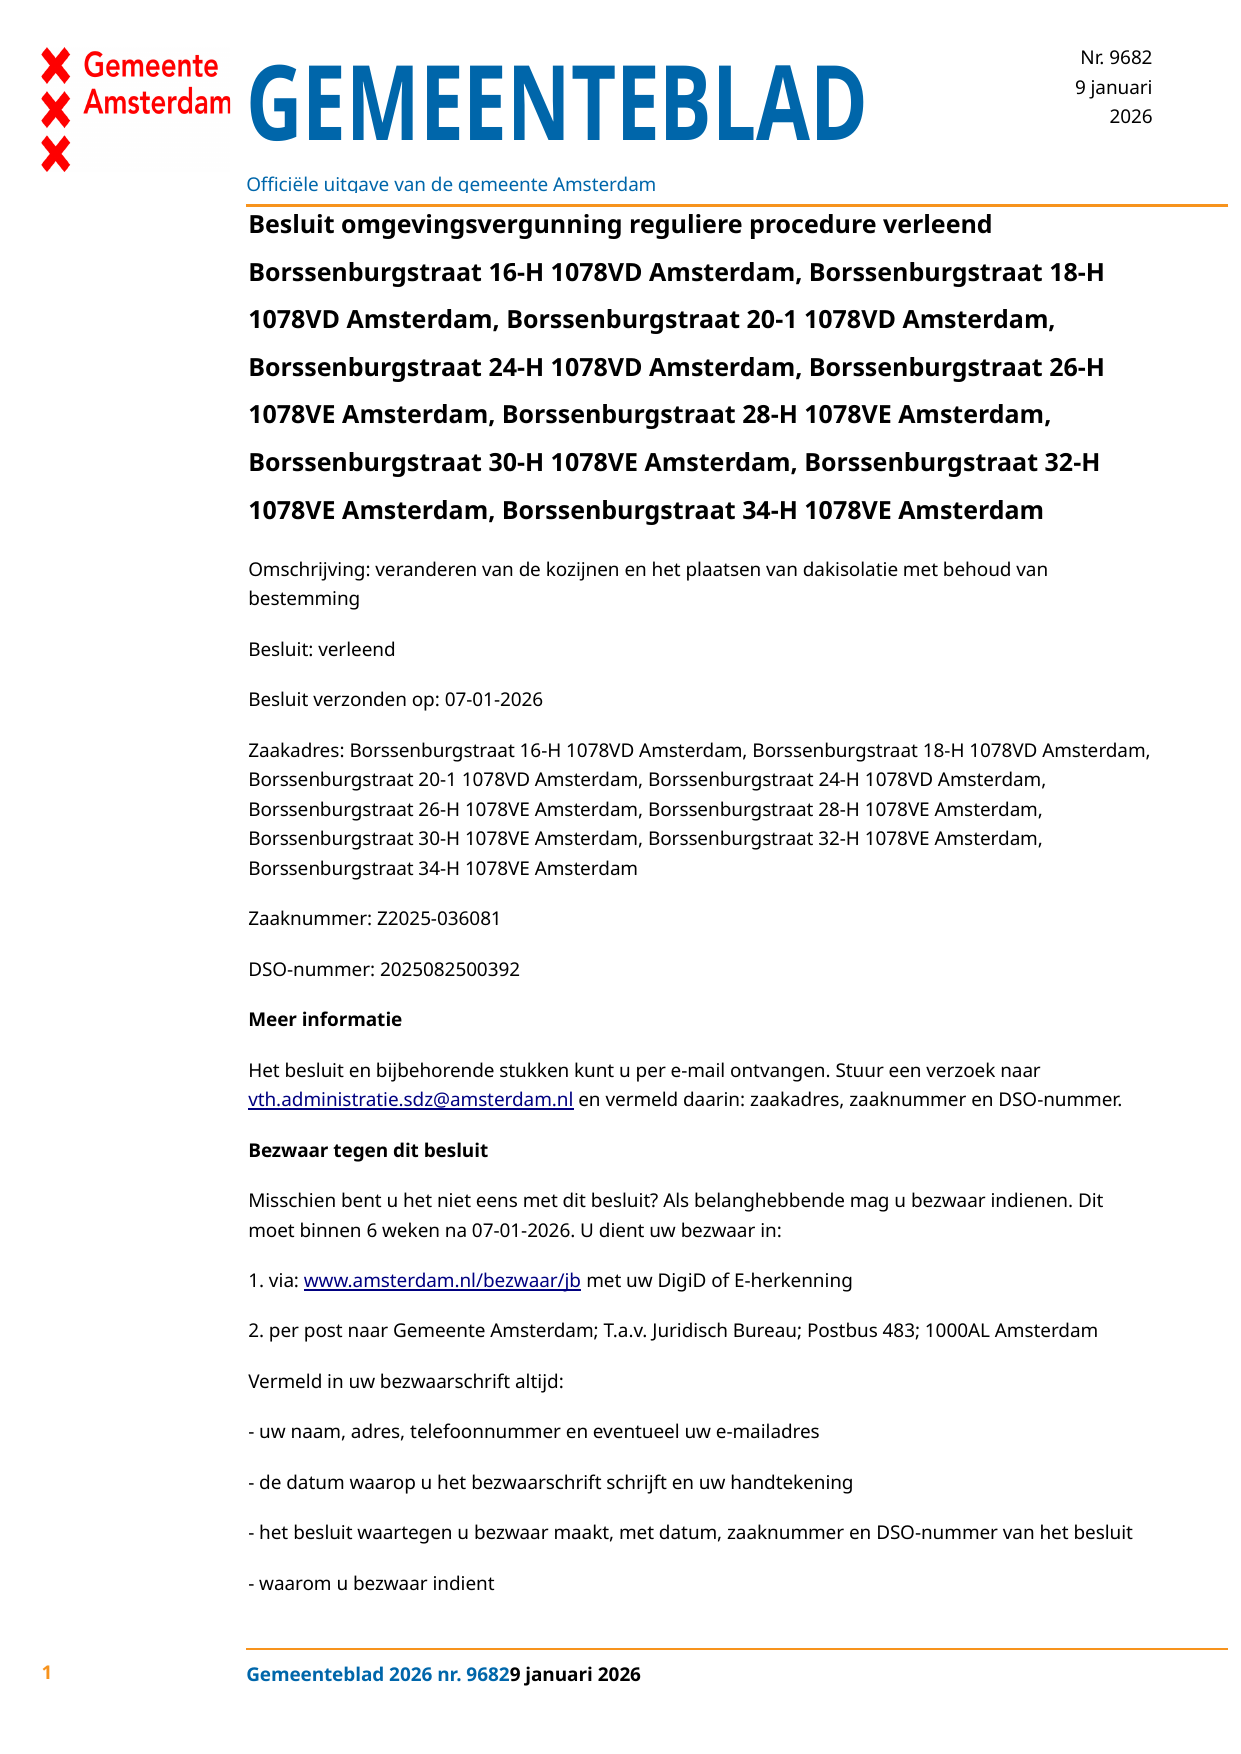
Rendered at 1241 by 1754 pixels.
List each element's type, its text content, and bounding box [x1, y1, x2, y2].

text Omschrijving: veranderen van de kozijnen en het plaatsen van dakisolatie met behoud van bestemming [248, 556, 1152, 611]
text Zaaknummer: Z2025-036081 [248, 906, 1152, 931]
text DSO-nummer: 2025082500392 [248, 956, 1152, 982]
text Misschien bent u het niet eens met dit besluit? Als belanghebbende mag u bezwaar indienen. Dit moet binnen 6 weken na 07-01-2026. U dient uw bezwaar in: [248, 1187, 1152, 1242]
text Vermeld in uw bezwaarschrift altijd: [248, 1368, 1152, 1394]
text Besluit verzonden op: 07-01-2026 [248, 686, 1152, 712]
text - het besluit waartegen u bezwaar maakt, met datum, zaaknummer en DSO-nummer van het besluit [248, 1519, 1152, 1545]
text - de datum waarop u het bezwaarschrift schrijft en uw handtekening [248, 1469, 1152, 1494]
text - waarom u bezwaar indient [248, 1570, 1152, 1595]
text Besluit omgevingsvergunning reguliere procedure verleend Borssenburgstraat 16-H 1078VD Amsterdam, Borssenburgstraat 18-H 1078VD Amsterdam, Borssenburgstraat 20-1 1078VD Amsterdam, Borssenburgstraat 24-H 1078VD Amsterdam, Borssenburgstraat 26-H 1078VE Amsterdam, Borssenburgstraat 28-H 1078VE Amsterdam, Borssenburgstraat 30-H 1078VE Amsterdam, Borssenburgstraat 32-H 1078VE Amsterdam, Borssenburgstraat 34-H 1078VE Amsterdam [248, 207, 1152, 526]
text - uw naam, adres, telefoonnummer en eventueel uw e-mailadres [248, 1418, 1152, 1444]
text Het besluit en bijbehorende stukken kunt u per e-mail ontvangen. Stuur een verzoek naar vth.administratie.sdz@amsterdam.nl en vermeld daarin: zaakadres, zaaknummer en DSO-nummer. [248, 1057, 1152, 1112]
text Zaakadres: Borssenburgstraat 16-H 1078VD Amsterdam, Borssenburgstraat 18-H 1078VD Amsterdam, Borssenburgstraat 20-1 1078VD Amsterdam, Borssenburgstraat 24-H 1078VD Amsterdam, Borssenburgstraat 26-H 1078VE Amsterdam, Borssenburgstraat 28-H 1078VE Amsterdam, Borssenburgstraat 30-H 1078VE Amsterdam, Borssenburgstraat 32-H 1078VE Amsterdam, Borssenburgstraat 34-H 1078VE Amsterdam [248, 737, 1152, 881]
text Bezwaar tegen dit besluit [248, 1137, 1152, 1162]
text 2. per post naar Gemeente Amsterdam; T.a.v. Juridisch Bureau; Postbus 483; 1000AL Amsterdam [248, 1318, 1152, 1343]
text 1. via: www.amsterdam.nl/bezwaar/jb met uw DigiD of E-herkenning [248, 1267, 1152, 1293]
text Meer informatie [248, 1006, 1152, 1032]
picture [41, 47, 231, 172]
text Besluit: verleend [248, 636, 1152, 662]
